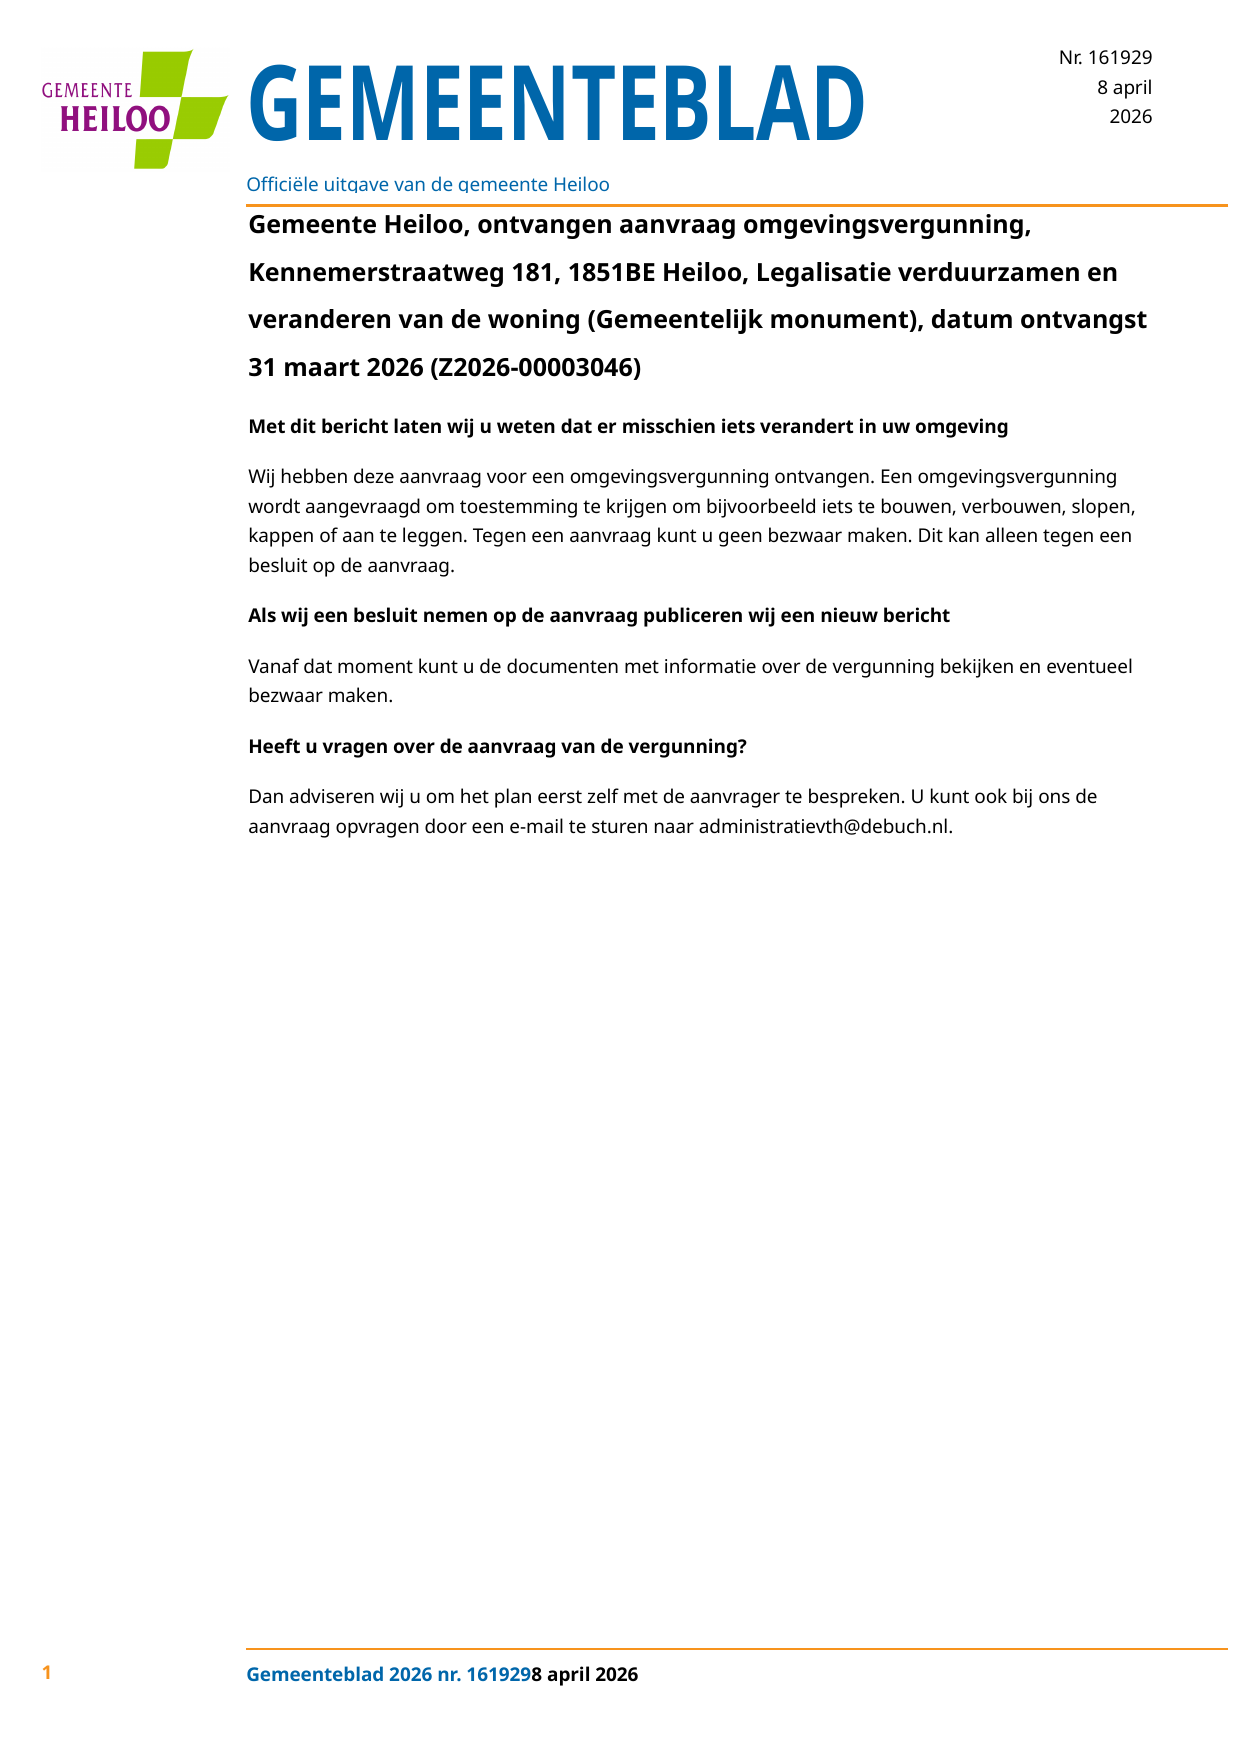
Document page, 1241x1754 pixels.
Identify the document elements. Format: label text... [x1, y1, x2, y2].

text Vanaf dat moment kunt u de documenten met informatie over de vergunning bekijken en eventueel bezwaar maken. [248, 653, 1152, 708]
picture [41, 47, 231, 172]
text Wij hebben deze aanvraag voor een omgevingsvergunning ontvangen. Een omgevingsvergunning wordt aangevraagd om toestemming te krijgen om bijvoorbeeld iets te bouwen, verbouwen, slopen, kappen of aan te leggen. Tegen een aanvraag kunt u geen bezwaar maken. Dit kan alleen tegen een besluit op de aanvraag. [248, 463, 1152, 578]
text Heeft u vragen over de aanvraag van de vergunning? [248, 733, 1152, 759]
text Dan adviseren wij u om het plan eerst zelf met de aanvrager te bespreken. U kunt ook bij ons de aanvraag opvragen door een e-mail te sturen naar administratievth@debuch.nl. [248, 783, 1152, 839]
text Als wij een besluit nemen op de aanvraag publiceren wij een nieuw bericht [248, 603, 1152, 628]
text Met dit bericht laten wij u weten dat er misschien iets verandert in uw omgeving [248, 413, 1152, 439]
text Gemeente Heiloo, ontvangen aanvraag omgevingsvergunning, Kennemerstraatweg 181, 1851BE Heiloo, Legalisatie verduurzamen en veranderen van de woning (Gemeentelijk monument), datum ontvangst 31 maart 2026 (Z2026-00003046) [248, 207, 1152, 384]
